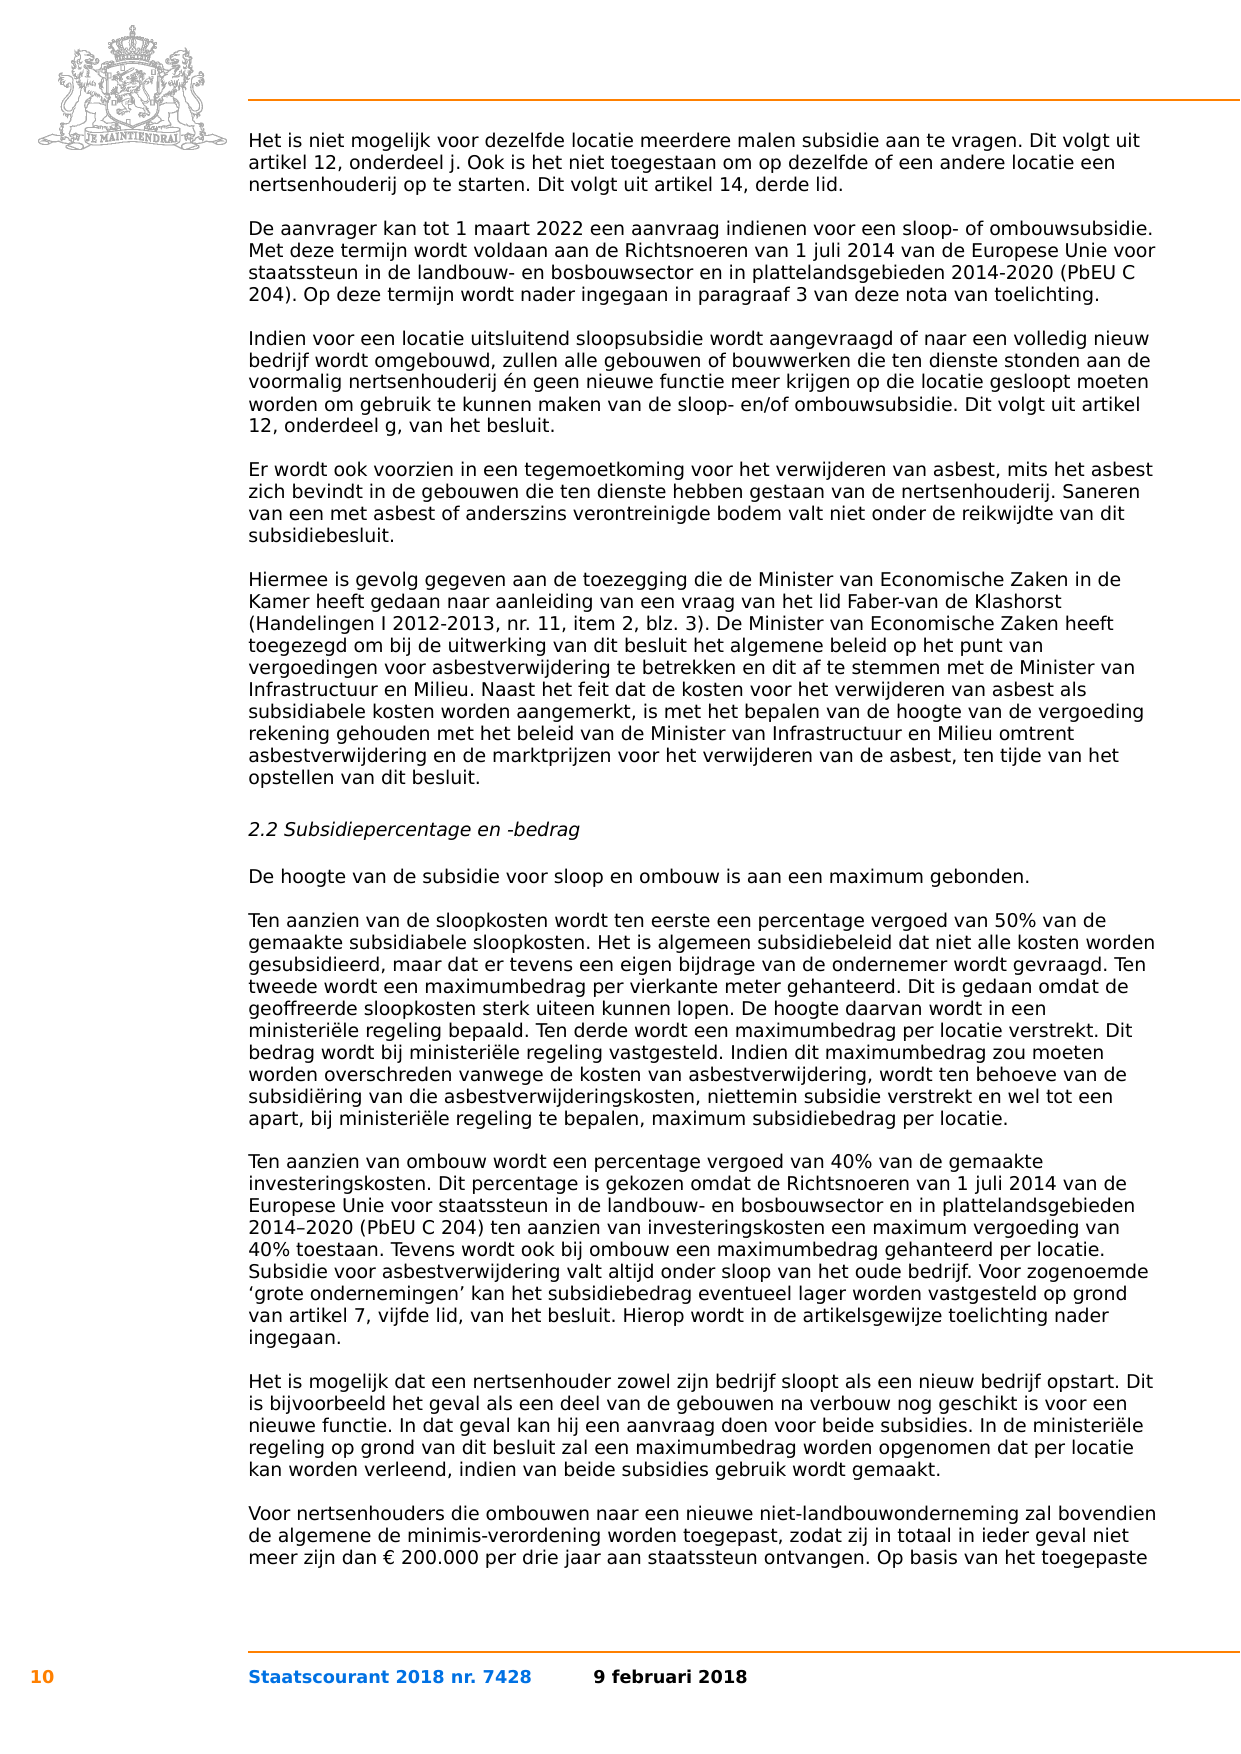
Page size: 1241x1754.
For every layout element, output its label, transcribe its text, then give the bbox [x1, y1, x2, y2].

text Er wordt ook voorzien in een tegemoetkoming voor het verwijderen van asbest, mits het asbest zich bevindt in de gebouwen die ten dienste hebben gestaan van de nertsenhouderij. Saneren van een met asbest of anderszins verontreinigde bodem valt niet onder de reikwijdte van dit subsidiebesluit. [248, 459, 1163, 547]
text Het is mogelijk dat een nertsenhouder zowel zijn bedrijf sloopt als een nieuw bedrijf opstart. Dit is bijvoorbeeld het geval als een deel van de gebouwen na verbouw nog geschikt is voor een nieuwe functie. In dat geval kan hij een aanvraag doen voor beide subsidies. In de ministeriële regeling op grond van dit besluit zal een maximumbedrag worden opgenomen dat per locatie kan worden verleend, indien van beide subsidies gebruik wordt gemaakt. [248, 1371, 1163, 1481]
text Ten aanzien van ombouw wordt een percentage vergoed van 40% van de gemaakte investeringskosten. Dit percentage is gekozen omdat de Richtsnoeren van 1 juli 2014 van de Europese Unie voor staatssteun in de landbouw- en bosbouwsector en in plattelandsgebieden 2014–2020 (PbEU C 204) ten aanzien van investeringskosten een maximum vergoeding van 40% toestaan. Tevens wordt ook bij ombouw een maximumbedrag gehanteerd per locatie. Subsidie voor asbestverwijdering valt altijd onder sloop van het oude bedrijf. Voor zogenoemde ‘grote ondernemingen’ kan het subsidiebedrag eventueel lager worden vastgesteld op grond van artikel 7, vijfde lid, van het besluit. Hierop wordt in de artikelsgewijze toelichting nader ingegaan. [248, 1151, 1163, 1349]
subtitle 2.2 Subsidiepercentage en -bedrag [248, 819, 1163, 841]
text Voor nertsenhouders die ombouwen naar een nieuwe niet-landbouwonderneming zal bovendien de algemene de minimis-verordening worden toegepast, zodat zij in totaal in ieder geval niet meer zijn dan € 200.000 per drie jaar aan staatssteun ontvangen. Op basis van het toegepaste [248, 1503, 1163, 1569]
text De aanvrager kan tot 1 maart 2022 een aanvraag indienen voor een sloop- of ombouwsubsidie. Met deze termijn wordt voldaan aan de Richtsnoeren van 1 juli 2014 van de Europese Unie voor staatssteun in de landbouw- en bosbouwsector en in plattelandsgebieden 2014-2020 (PbEU C 204). Op deze termijn wordt nader ingegaan in paragraaf 3 van deze nota van toelichting. [248, 218, 1163, 306]
text Indien voor een locatie uitsluitend sloopsubsidie wordt aangevraagd of naar een volledig nieuw bedrijf wordt omgebouwd, zullen alle gebouwen of bouwwerken die ten dienste stonden aan de voormalig nertsenhouderij én geen nieuwe functie meer krijgen op die locatie gesloopt moeten worden om gebruik te kunnen maken van de sloop- en/of ombouwsubsidie. Dit volgt uit artikel 12, onderdeel g, van het besluit. [248, 327, 1163, 437]
text Het is niet mogelijk voor dezelfde locatie meerdere malen subsidie aan te vragen. Dit volgt uit artikel 12, onderdeel j. Ook is het niet toegestaan om op dezelfde of een andere locatie een nertsenhouderij op te starten. Dit volgt uit artikel 14, derde lid. [248, 130, 1163, 196]
text Ten aanzien van de sloopkosten wordt ten eerste een percentage vergoed van 50% van de gemaakte subsidiabele sloopkosten. Het is algemeen subsidiebeleid dat niet alle kosten worden gesubsidieerd, maar dat er tevens een eigen bijdrage van de ondernemer wordt gevraagd. Ten tweede wordt een maximumbedrag per vierkante meter gehanteerd. Dit is gedaan omdat de geoffreerde sloopkosten sterk uiteen kunnen lopen. De hoogte daarvan wordt in een ministeriële regeling bepaald. Ten derde wordt een maximumbedrag per locatie verstrekt. Dit bedrag wordt bij ministeriële regeling vastgesteld. Indien dit maximumbedrag zou moeten worden overschreden vanwege de kosten van asbestverwijdering, wordt ten behoeve van de subsidiëring van die asbestverwijderingskosten, niettemin subsidie verstrekt en wel tot een apart, bij ministeriële regeling te bepalen, maximum subsidiebedrag per locatie. [248, 910, 1163, 1129]
text Hiermee is gevolg gegeven aan de toezegging die de Minister van Economische Zaken in de Kamer heeft gedaan naar aanleiding van een vraag van het lid Faber-van de Klashorst (Handelingen I 2012-2013, nr. 11, item 2, blz. 3). De Minister van Economische Zaken heeft toegezegd om bij de uitwerking van dit besluit het algemene beleid op het punt van vergoedingen voor asbestverwijdering te betrekken en dit af te stemmen met de Minister van Infrastructuur en Milieu. Naast het feit dat de kosten voor het verwijderen van asbest als subsidiabele kosten worden aangemerkt, is met het bepalen van de hoogte van de vergoeding rekening gehouden met het beleid van de Minister van Infrastructuur en Milieu omtrent asbestverwijdering en de marktprijzen voor het verwijderen van de asbest, ten tijde van het opstellen van dit besluit. [248, 569, 1163, 789]
picture [38, 25, 227, 150]
text De hoogte van de subsidie voor sloop en ombouw is aan een maximum gebonden. [248, 866, 1163, 888]
